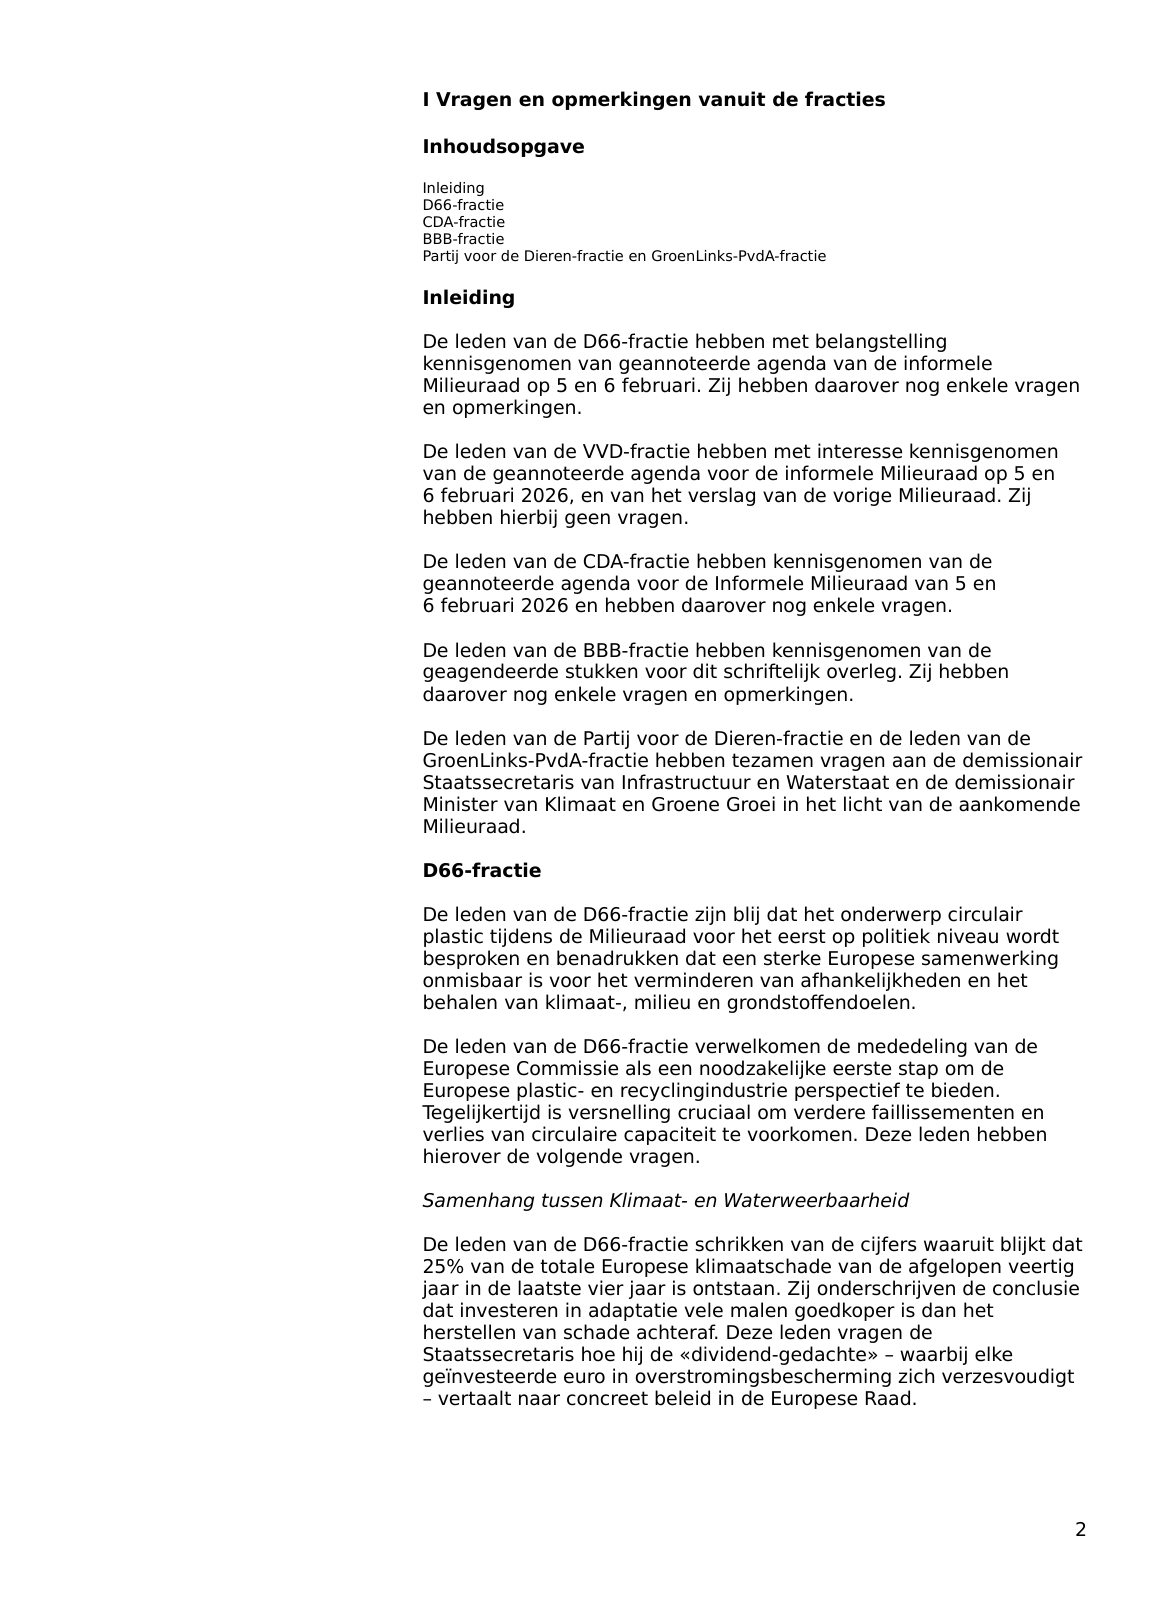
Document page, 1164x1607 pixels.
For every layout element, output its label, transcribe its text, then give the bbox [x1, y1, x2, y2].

text De leden van de VVD-fractie hebben met interesse kennisgenomen van de geannoteerde agenda voor de informele Milieuraad op 5 en 6 februari 2026, en van het verslag van de vorige Milieuraad. Zij hebben hierbij geen vragen. [422, 441, 1087, 529]
text De leden van de CDA-fractie hebben kennisgenomen van de geannoteerde agenda voor de Informele Milieuraad van 5 en 6 februari 2026 en hebben daarover nog enkele vragen. [422, 551, 1087, 617]
text De leden van de BBB-fractie hebben kennisgenomen van de geagendeerde stukken voor dit schriftelijk overleg. Zij hebben daarover nog enkele vragen en opmerkingen. [422, 639, 1087, 705]
text De leden van de D66-fractie schrikken van de cijfers waaruit blijkt dat 25% van de totale Europese klimaatschade van de afgelopen veertig jaar in de laatste vier jaar is ontstaan. Zij onderschrijven de conclusie dat investeren in adaptatie vele malen goedkoper is dan het herstellen van schade achteraf. Deze leden vragen de Staatssecretaris hoe hij de «dividend-gedachte» – waarbij elke geïnvesteerde euro in overstromingsbescherming zich verzesvoudigt – vertaalt naar concreet beleid in de Europese Raad. [422, 1234, 1087, 1410]
text De leden van de Partij voor de Dieren-fractie en de leden van de GroenLinks-PvdA-fractie hebben tezamen vragen aan de demissionair Staatssecretaris van Infrastructuur en Waterstaat en de demissionair Minister van Klimaat en Groene Groei in het licht van de aankomende Milieuraad. [422, 728, 1087, 837]
text De leden van de D66-fractie zijn blij dat het onderwerp circulair plastic tijdens de Milieuraad voor het eerst op politiek niveau wordt besproken en benadrukken dat een sterke Europese samenwerking onmisbaar is voor het verminderen van afhankelijkheden en het behalen van klimaat-, milieu en grondstoffendoelen. [422, 904, 1087, 1014]
table_cell CDA-fractie [422, 214, 1087, 231]
table_cell Partij voor de Dieren-fractie en GroenLinks-PvdA-fractie [422, 248, 1087, 265]
text De leden van de D66-fractie hebben met belangstelling kennisgenomen van geannoteerde agenda van de informele Milieuraad op 5 en 6 februari. Zij hebben daarover nog enkele vragen en opmerkingen. [422, 331, 1087, 419]
subtitle Samenhang tussen Klimaat- en Waterweerbaarheid [422, 1190, 1087, 1212]
subtitle D66-fractie [422, 860, 1087, 882]
subtitle Inleiding [422, 287, 1087, 309]
table_header Inleiding [422, 180, 1087, 197]
subtitle Inhoudsopgave [422, 136, 1087, 158]
table_cell BBB-fractie [422, 231, 1087, 248]
subtitle I Vragen en opmerkingen vanuit de fracties [422, 89, 1087, 111]
table_cell D66-fractie [422, 197, 1087, 214]
text De leden van de D66-fractie verwelkomen de mededeling van de Europese Commissie als een noodzakelijke eerste stap om de Europese plastic- en recyclingindustrie perspectief te bieden. Tegelijkertijd is versnelling cruciaal om verdere faillissementen en verlies van circulaire capaciteit te voorkomen. Deze leden hebben hierover de volgende vragen. [422, 1036, 1087, 1168]
